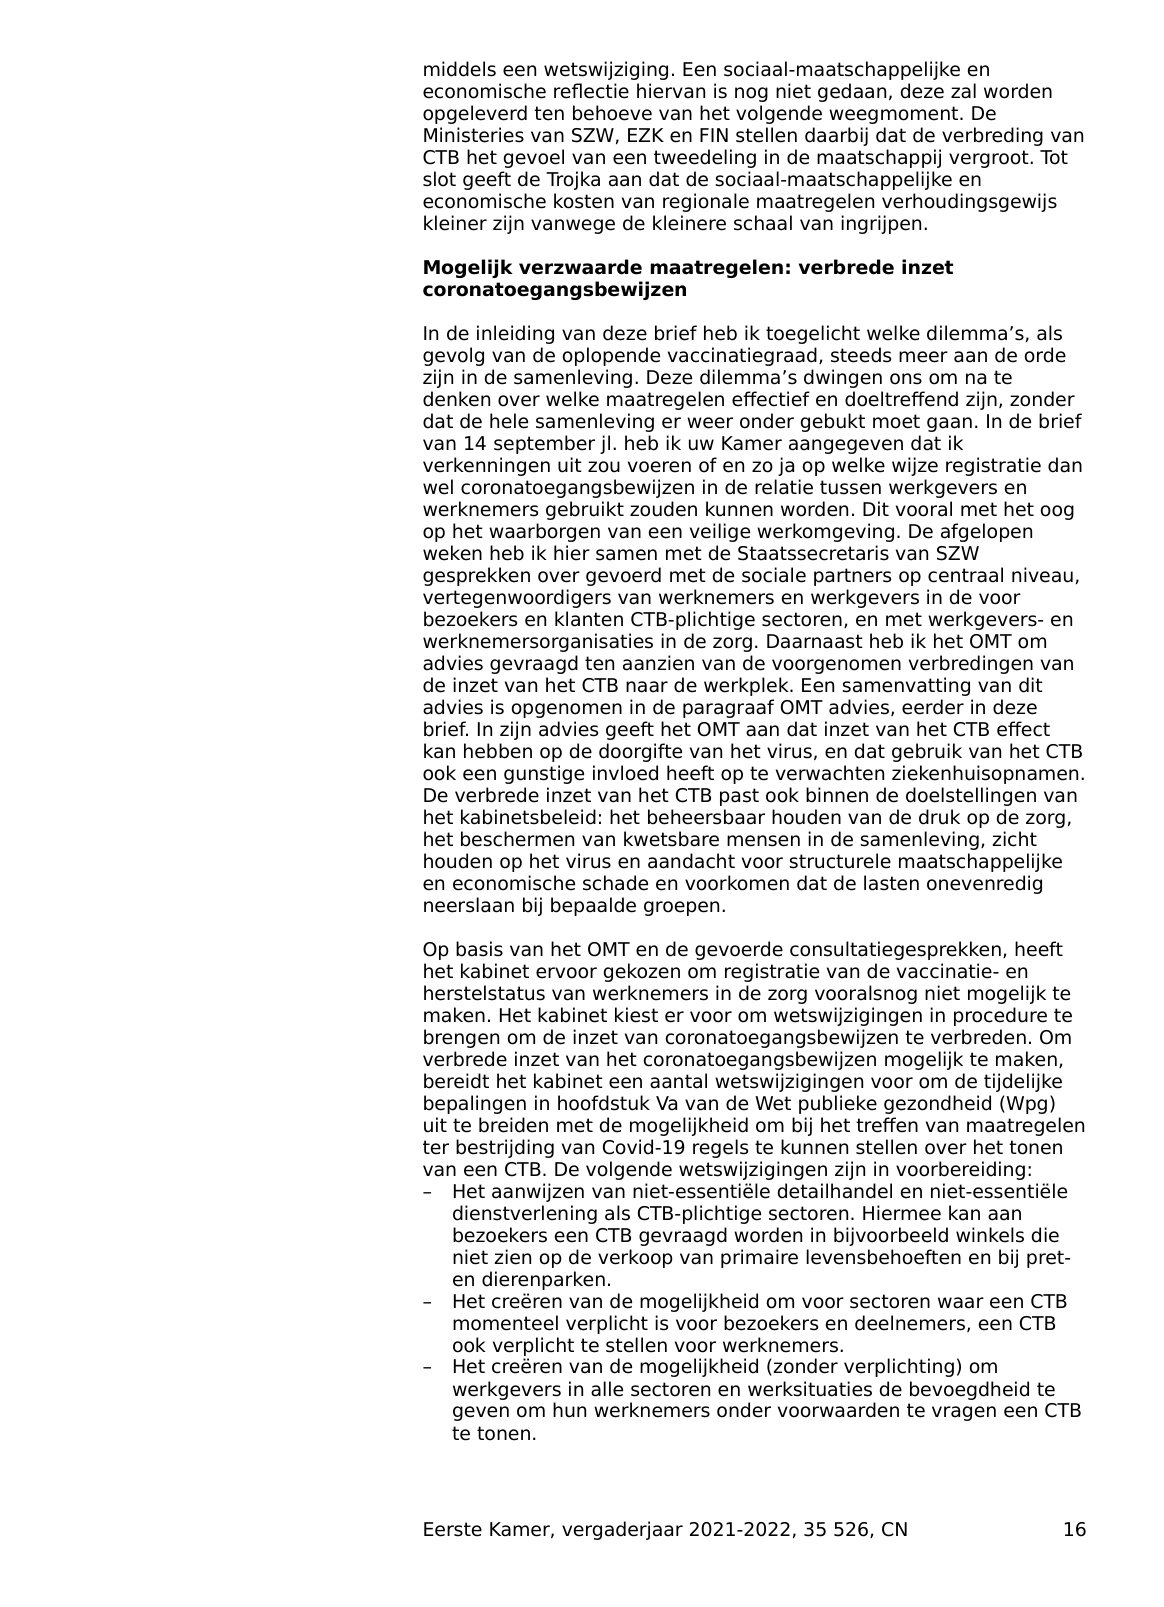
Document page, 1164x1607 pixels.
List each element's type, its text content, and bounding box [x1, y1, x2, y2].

text – Het creëren van de mogelijkheid (zonder verplichting) om werkgevers in alle sectoren en werksituaties de bevoegdheid te geven om hun werknemers onder voorwaarden te vragen een CTB te tonen. [422, 1356, 1087, 1444]
text In de inleiding van deze brief heb ik toegelicht welke dilemma’s, als gevolg van de oplopende vaccinatiegraad, steeds meer aan de orde zijn in de samenleving. Deze dilemma’s dwingen ons om na te denken over welke maatregelen effectief en doeltreffend zijn, zonder dat de hele samenleving er weer onder gebukt moet gaan. In de brief van 14 september jl. heb ik uw Kamer aangegeven dat ik verkenningen uit zou voeren of en zo ja op welke wijze registratie dan wel coronatoegangsbewijzen in de relatie tussen werkgevers en werknemers gebruikt zouden kunnen worden. Dit vooral met het oog op het waarborgen van een veilige werkomgeving. De afgelopen weken heb ik hier samen met de Staatssecretaris van SZW gesprekken over gevoerd met de sociale partners op centraal niveau, vertegenwoordigers van werknemers en werkgevers in de voor bezoekers en klanten CTB-plichtige sectoren, en met werkgevers- en werknemersorganisaties in de zorg. Daarnaast heb ik het OMT om advies gevraagd ten aanzien van de voorgenomen verbredingen van de inzet van het CTB naar de werkplek. Een samenvatting van dit advies is opgenomen in de paragraaf OMT advies, eerder in deze brief. In zijn advies geeft het OMT aan dat inzet van het CTB effect kan hebben op de doorgifte van het virus, en dat gebruik van het CTB ook een gunstige invloed heeft op te verwachten ziekenhuisopnamen. De verbrede inzet van het CTB past ook binnen de doelstellingen van het kabinetsbeleid: het beheersbaar houden van de druk op de zorg, het beschermen van kwetsbare mensen in de samenleving, zicht houden op het virus en aandacht voor structurele maatschappelijke en economische schade en voorkomen dat de lasten onevenredig neerslaan bij bepaalde groepen. [422, 323, 1087, 917]
text – Het aanwijzen van niet-essentiële detailhandel en niet-essentiële dienstverlening als CTB-plichtige sectoren. Hiermee kan aan bezoekers een CTB gevraagd worden in bijvoorbeeld winkels die niet zien op de verkoop van primaire levensbehoeften en bij pret- en dierenparken. [422, 1181, 1087, 1291]
text – Het creëren van de mogelijkheid om voor sectoren waar een CTB momenteel verplicht is voor bezoekers en deelnemers, een CTB ook verplicht te stellen voor werknemers. [422, 1291, 1087, 1356]
text middels een wetswijziging. Een sociaal-maatschappelijke en economische reflectie hiervan is nog niet gedaan, deze zal worden opgeleverd ten behoeve van het volgende weegmoment. De Ministeries van SZW, EZK en FIN stellen daarbij dat de verbreding van CTB het gevoel van een tweedeling in de maatschappij vergroot. Tot slot geeft de Trojka aan dat de sociaal-maatschappelijke en economische kosten van regionale maatregelen verhoudingsgewijs kleiner zijn vanwege de kleinere schaal van ingrijpen. [422, 59, 1087, 235]
text Op basis van het OMT en de gevoerde consultatiegesprekken, heeft het kabinet ervoor gekozen om registratie van de vaccinatie- en herstelstatus van werknemers in de zorg vooralsnog niet mogelijk te maken. Het kabinet kiest er voor om wetswijzigingen in procedure te brengen om de inzet van coronatoegangsbewijzen te verbreden. Om verbrede inzet van het coronatoegangsbewijzen mogelijk te maken, bereidt het kabinet een aantal wetswijzigingen voor om de tijdelijke bepalingen in hoofdstuk Va van de Wet publieke gezondheid (Wpg) uit te breiden met de mogelijkheid om bij het treffen van maatregelen ter bestrijding van Covid-19 regels te kunnen stellen over het tonen van een CTB. De volgende wetswijzigingen zijn in voorbereiding: [422, 939, 1087, 1181]
subtitle Mogelijk verzwaarde maatregelen: verbrede inzet coronatoegangsbewijzen [422, 257, 1087, 301]
